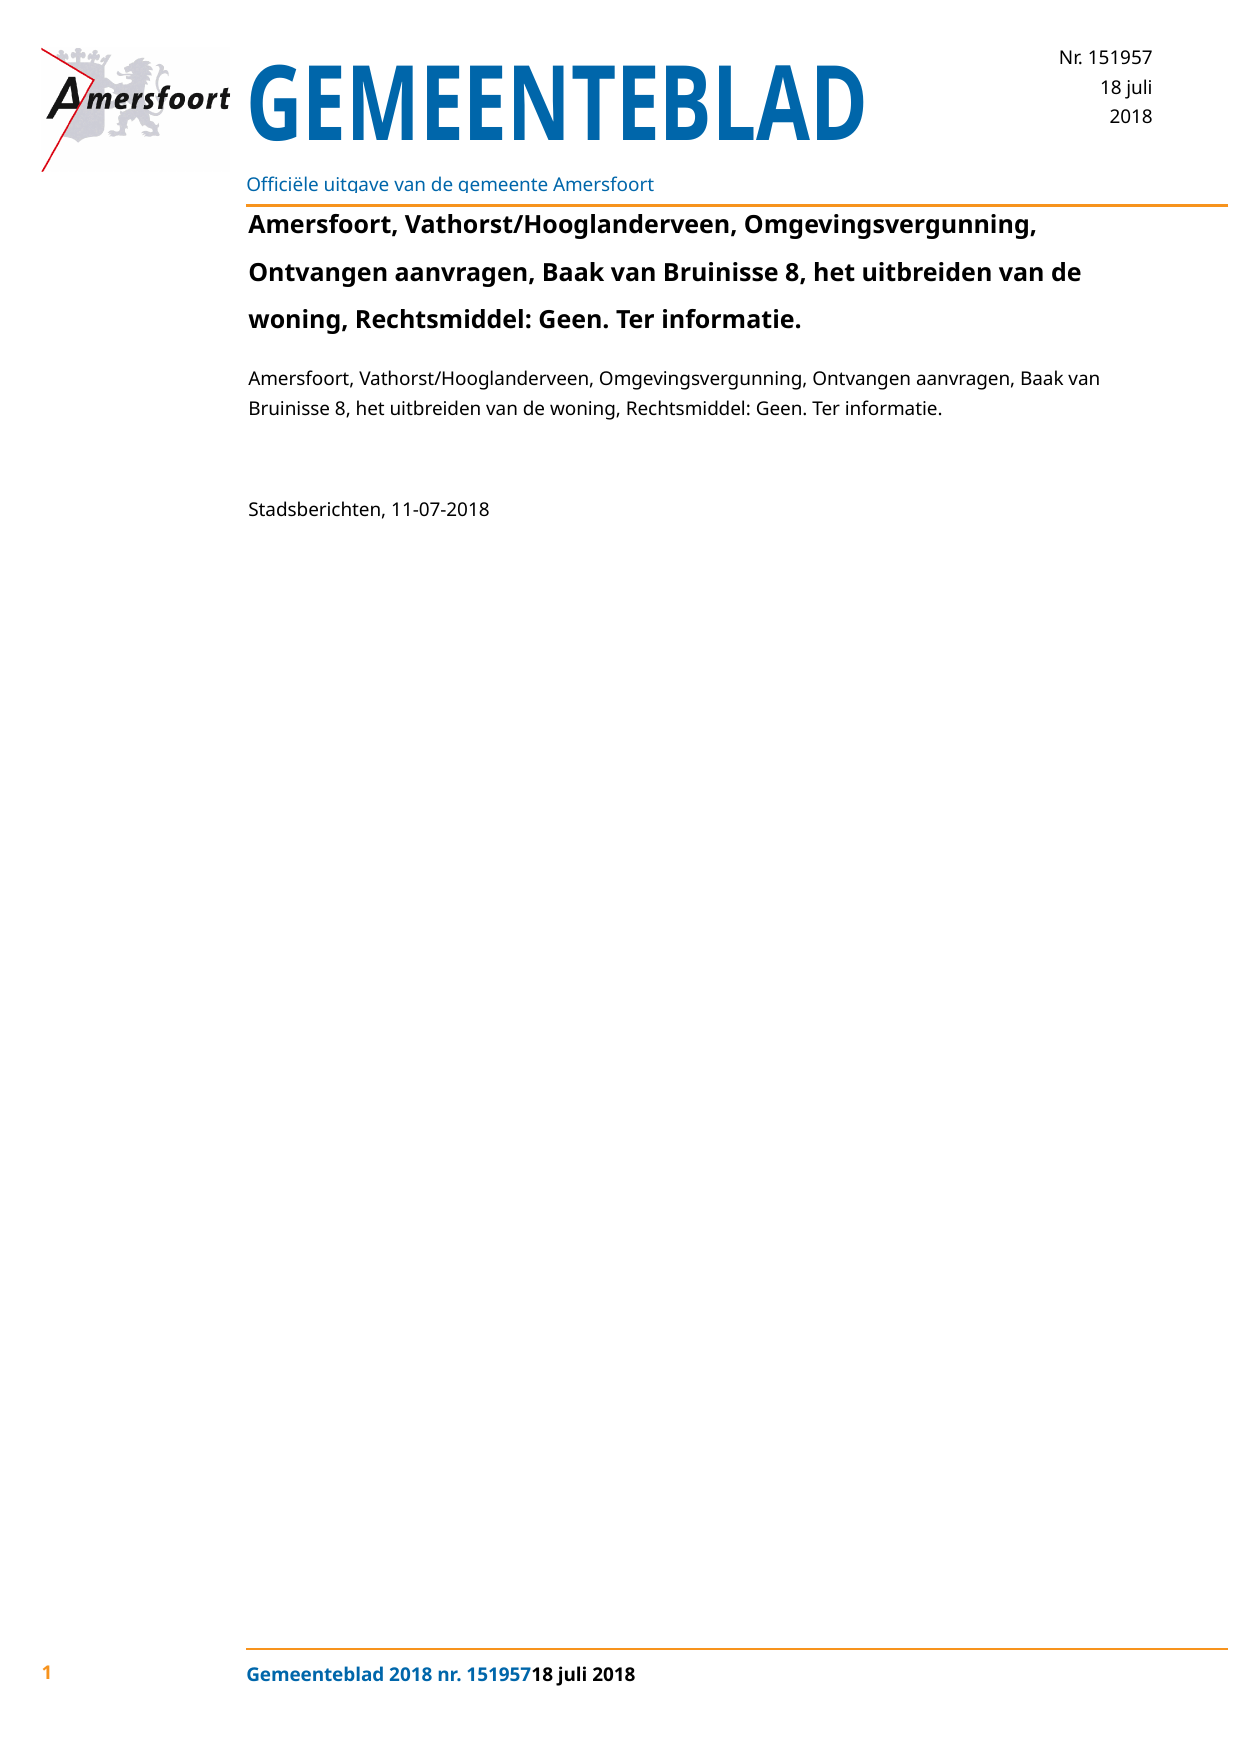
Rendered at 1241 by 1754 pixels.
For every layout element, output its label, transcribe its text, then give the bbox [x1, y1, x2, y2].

text Amersfoort, Vathorst/Hooglanderveen, Omgevingsvergunning, Ontvangen aanvragen, Baak van Bruinisse 8, het uitbreiden van de woning, Rechtsmiddel: Geen. Ter informatie. [248, 207, 1152, 336]
text Stadsberichten, 11-07-2018 [248, 496, 1152, 522]
picture [41, 47, 231, 172]
text Amersfoort, Vathorst/Hooglanderveen, Omgevingsvergunning, Ontvangen aanvragen, Baak van Bruinisse 8, het uitbreiden van de woning, Rechtsmiddel: Geen. Ter informatie. [248, 366, 1152, 421]
